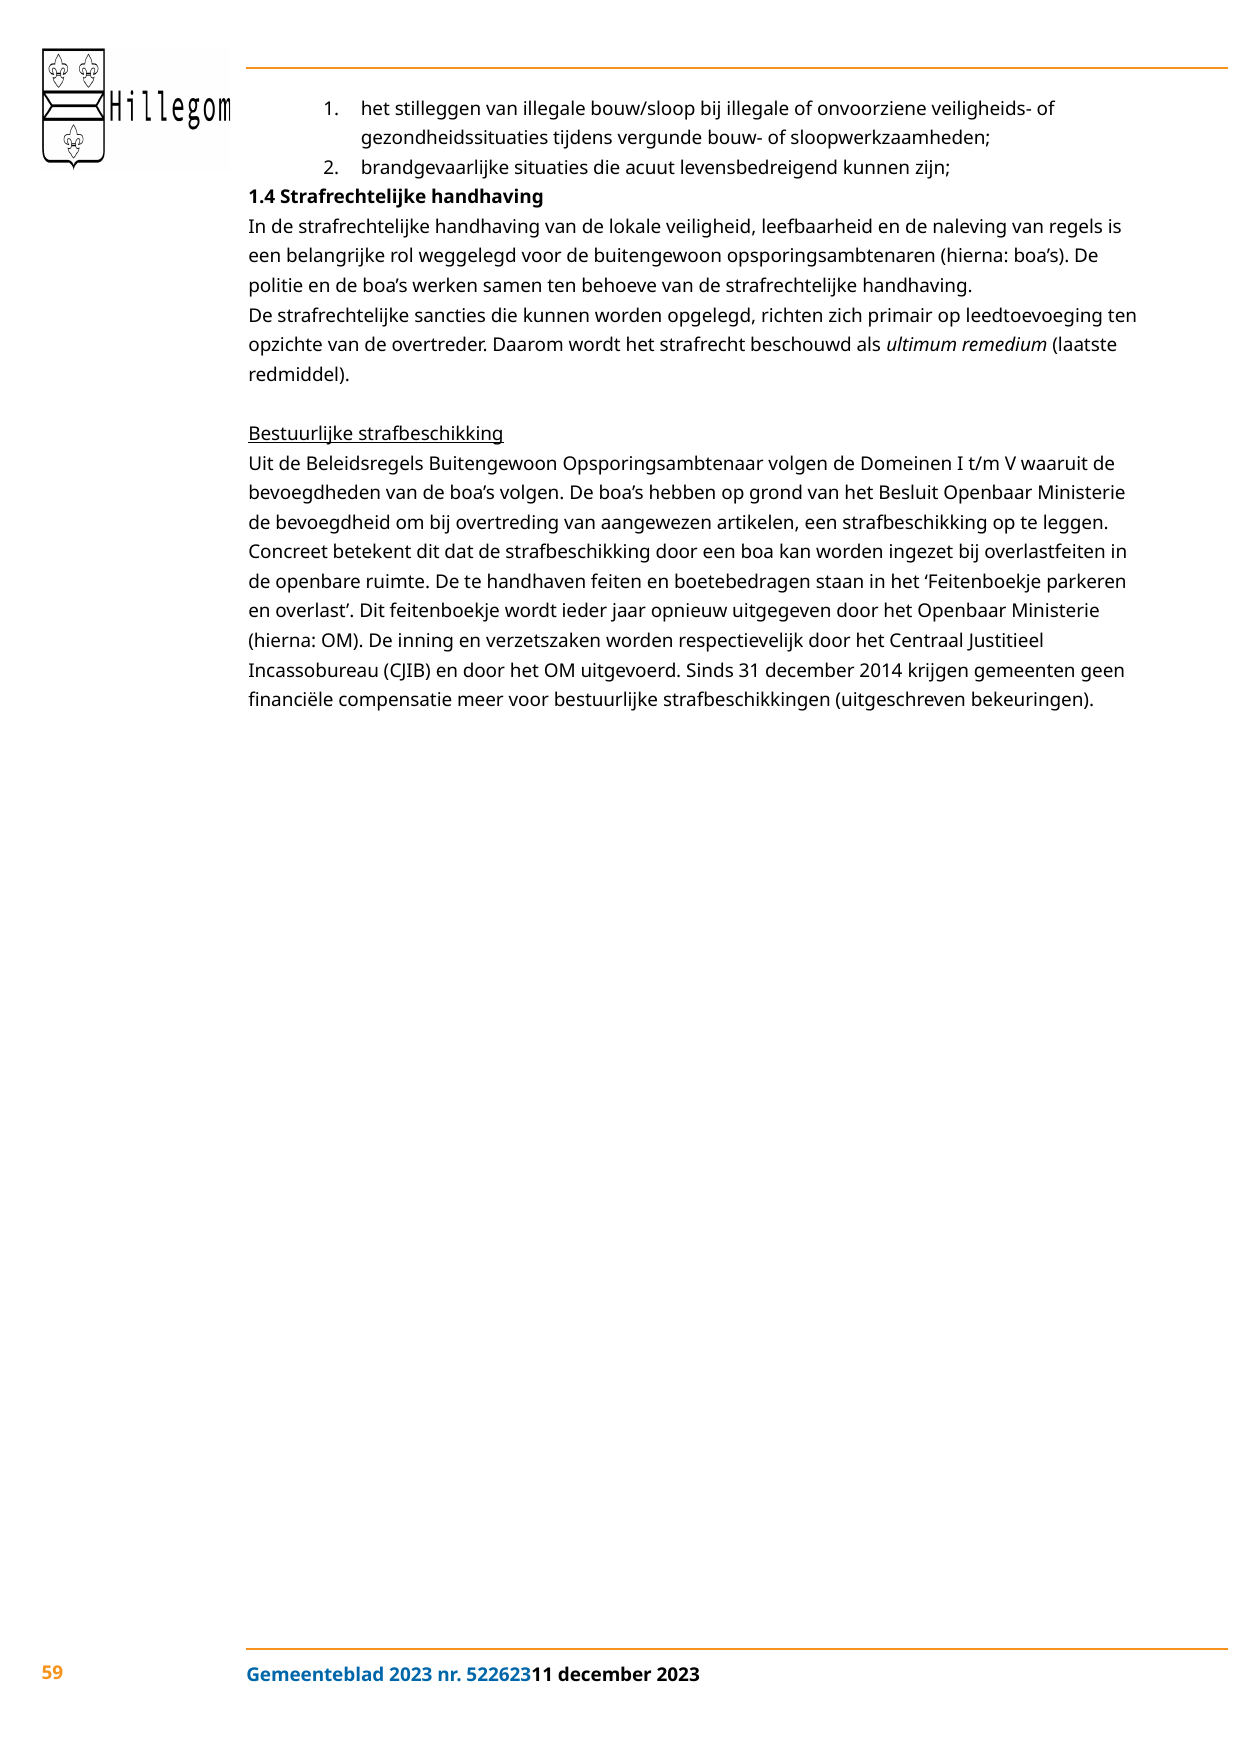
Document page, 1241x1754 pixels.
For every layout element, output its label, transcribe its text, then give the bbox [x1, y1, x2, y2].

text 1.4 Strafrechtelijke handhaving [248, 183, 1152, 209]
list het stilleggen van illegale bouw/sloop bij illegale of onvoorziene veiligheids- of gezondheidssituaties tijdens vergunde bouw- of sloopwerkzaamheden; [323, 95, 1152, 150]
list brandgevaarlijke situaties die acuut levensbedreigend kunnen zijn; [323, 154, 1152, 180]
text In de strafrechtelijke handhaving van de lokale veiligheid, leefbaarheid en de naleving van regels is een belangrijke rol weggelegd voor de buitengewoon opsporingsambtenaren (hierna: boa’s). De politie en de boa’s werken samen ten behoeve van de strafrechtelijke handhaving. [248, 213, 1152, 298]
picture [41, 47, 231, 172]
text De strafrechtelijke sancties die kunnen worden opgelegd, richten zich primair op leedtoevoeging ten opzichte van de overtreder. Daarom wordt het strafrecht beschouwd als ultimum remedium (laatste redmiddel). [248, 302, 1152, 387]
text Uit de Beleidsregels Buitengewoon Opsporingsambtenaar volgen de Domeinen I t/m V waaruit de bevoegdheden van de boa’s volgen. De boa’s hebben op grond van het Besluit Openbaar Ministerie de bevoegdheid om bij overtreding van aangewezen artikelen, een strafbeschikking op te leggen. Concreet betekent dit dat de strafbeschikking door een boa kan worden ingezet bij overlastfeiten in de openbare ruimte. De te handhaven feiten en boetebedragen staan in het ‘Feitenboekje parkeren en overlast’. Dit feitenboekje wordt ieder jaar opnieuw uitgegeven door het Openbaar Ministerie (hierna: OM). De inning en verzetszaken worden respectievelijk door het Centraal Justitieel Incassobureau (CJIB) en door het OM uitgevoerd. Sinds 31 december 2014 krijgen gemeenten geen financiële compensatie meer voor bestuurlijke strafbeschikkingen (uitgeschreven bekeuringen). [248, 450, 1152, 712]
text Bestuurlijke strafbeschikking [248, 420, 1152, 446]
